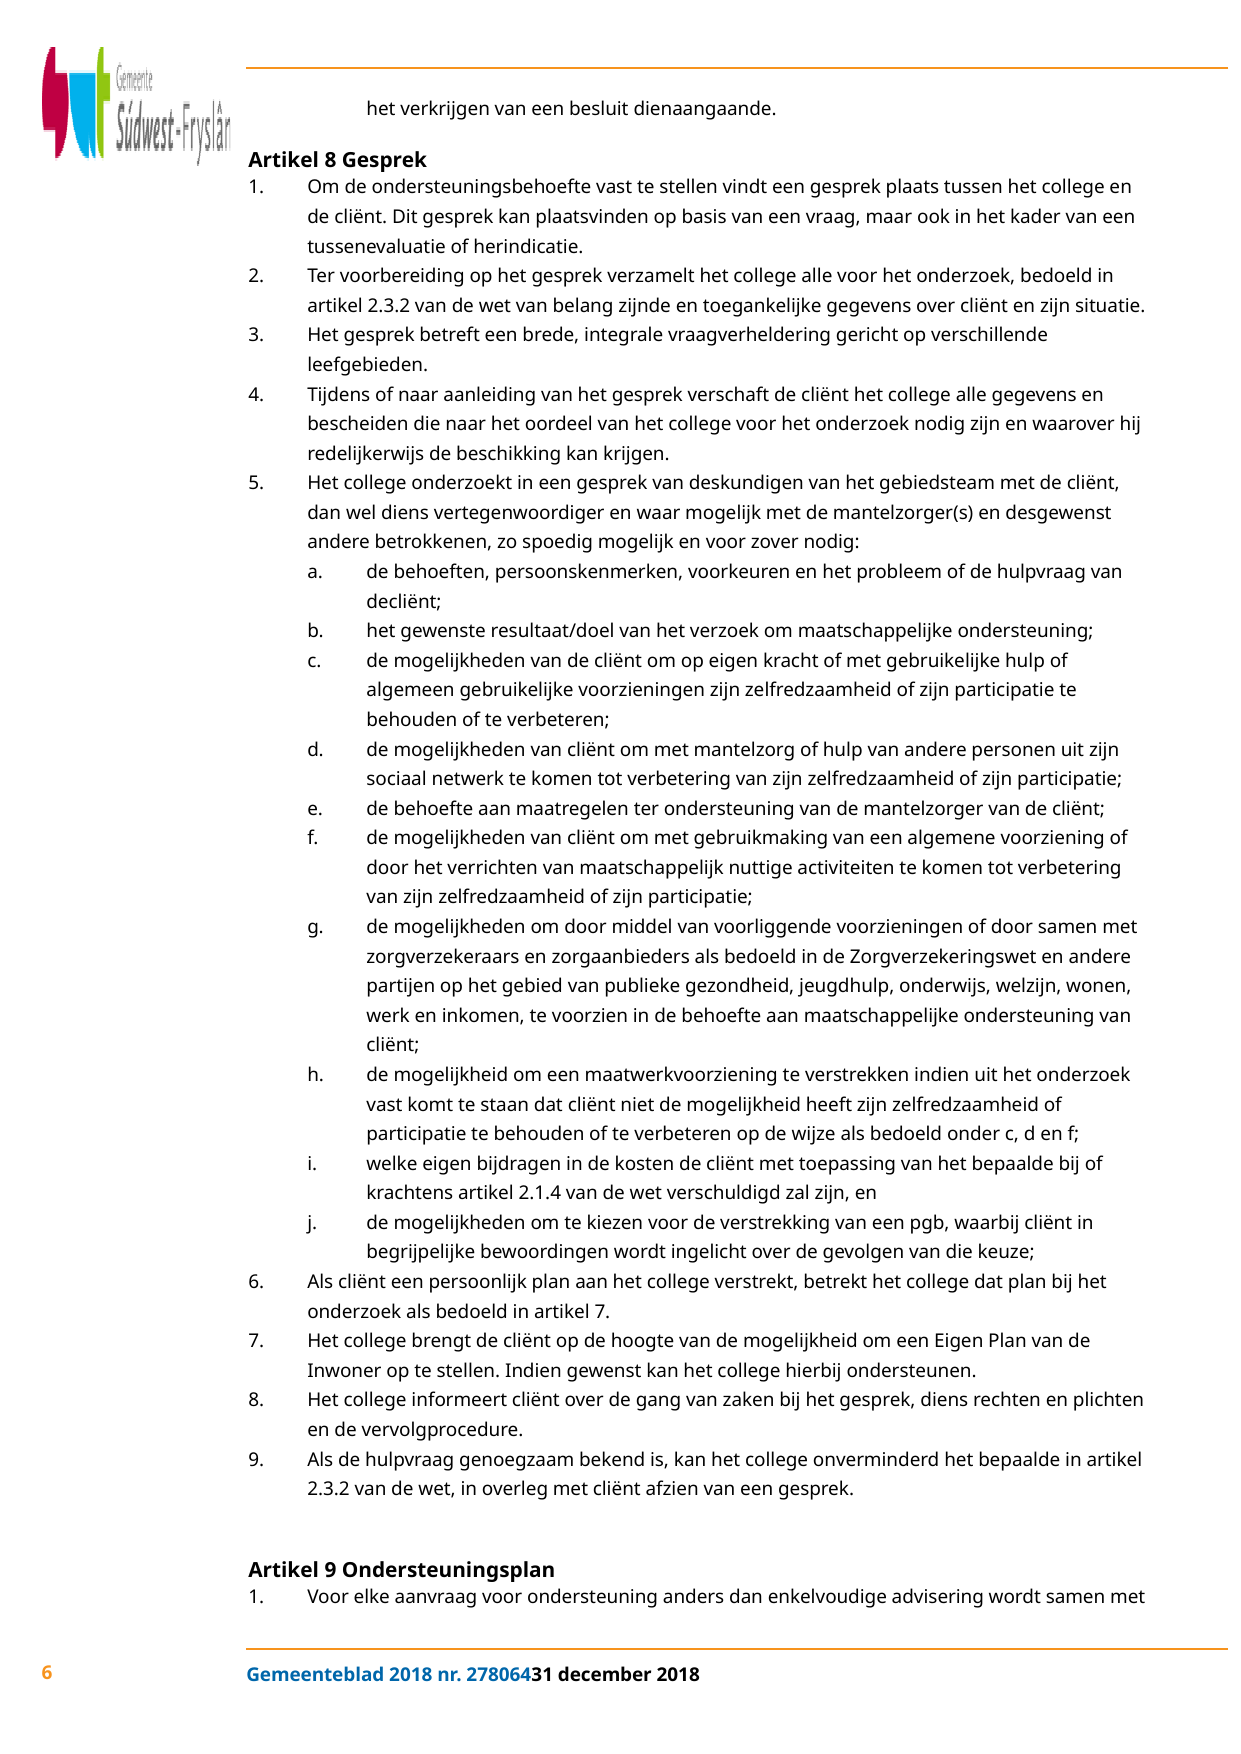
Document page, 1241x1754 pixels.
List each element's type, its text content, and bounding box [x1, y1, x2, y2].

list de behoeften, persoonskenmerken, voorkeuren en het probleem of de hulpvraag van decliënt; [307, 558, 1152, 613]
picture [41, 47, 231, 172]
list Ter voorbereiding op het gesprek verzamelt het college alle voor het onderzoek, bedoeld in artikel 2.3.2 van de wet van belang zijnde en toegankelijke gegevens over cliënt en zijn situatie. [248, 262, 1152, 318]
list de mogelijkheden om door middel van voorliggende voorzieningen of door samen met zorgverzekeraars en zorgaanbieders als bedoeld in de Zorgverzekeringswet en andere partijen op het gebied van publieke gezondheid, jeugdhulp, onderwijs, welzijn, wonen, werk en inkomen, te voorzien in de behoefte aan maatschappelijke ondersteuning van cliënt; [307, 913, 1152, 1057]
list het gewenste resultaat/doel van het verzoek om maatschappelijke ondersteuning; [307, 617, 1152, 643]
list Als cliënt een persoonlijk plan aan het college verstrekt, betrekt het college dat plan bij het onderzoek als bedoeld in artikel 7. [248, 1268, 1152, 1323]
list welke eigen bijdragen in de kosten de cliënt met toepassing van het bepaalde bij of krachtens artikel 2.1.4 van de wet verschuldigd zal zijn, en [307, 1150, 1152, 1205]
list Het college informeert cliënt over de gang van zaken bij het gesprek, diens rechten en plichten en de vervolgprocedure. [248, 1387, 1152, 1442]
list Het gesprek betreft een brede, integrale vraagverheldering gericht op verschillende leefgebieden. [248, 322, 1152, 377]
list de mogelijkheden van de cliënt om op eigen kracht of met gebruikelijke hulp of algemeen gebruikelijke voorzieningen zijn zelfredzaamheid of zijn participatie te behouden of te verbeteren; [307, 647, 1152, 732]
list de behoefte aan maatregelen ter ondersteuning van de mantelzorger van de cliënt; [307, 795, 1152, 821]
list Het college onderzoekt in een gesprek van deskundigen van het gebiedsteam met de cliënt, dan wel diens vertegenwoordiger en waar mogelijk met de mantelzorger(s) en desgewenst andere betrokkenen, zo spoedig mogelijk en voor zover nodig: [248, 469, 1152, 554]
list de mogelijkheden om te kiezen voor de verstrekking van een pgb, waarbij cliënt in begrijpelijke bewoordingen wordt ingelicht over de gevolgen van die keuze; [307, 1209, 1152, 1264]
list Om de ondersteuningsbehoefte vast te stellen vindt een gesprek plaats tussen het college en de cliënt. Dit gesprek kan plaatsvinden op basis van een vraag, maar ook in het kader van een tussenevaluatie of herindicatie. [248, 174, 1152, 258]
text Artikel 8 Gesprek [248, 145, 1152, 174]
list Het college brengt de cliënt op de hoogte van de mogelijkheid om een Eigen Plan van de Inwoner op te stellen. Indien gewenst kan het college hierbij ondersteunen. [248, 1327, 1152, 1383]
list de mogelijkheden van cliënt om met gebruikmaking van een algemene voorziening of door het verrichten van maatschappelijk nuttige activiteiten te komen tot verbetering van zijn zelfredzaamheid of zijn participatie; [307, 824, 1152, 909]
text Artikel 9 Ondersteuningsplan [248, 1555, 1152, 1584]
list de mogelijkheid om een maatwerkvoorziening te verstrekken indien uit het onderzoek vast komt te staan dat cliënt niet de mogelijkheid heeft zijn zelfredzaamheid of participatie te behouden of te verbeteren op de wijze als bedoeld onder c, d en f; [307, 1061, 1152, 1146]
list het verkrijgen van een besluit dienaangaande. [307, 95, 1152, 121]
list Als de hulpvraag genoegzaam bekend is, kan het college onverminderd het bepaalde in artikel 2.3.2 van de wet, in overleg met cliënt afzien van een gesprek. [248, 1446, 1152, 1501]
list Tijdens of naar aanleiding van het gesprek verschaft de cliënt het college alle gegevens en bescheiden die naar het oordeel van het college voor het onderzoek nodig zijn en waarover hij redelijkerwijs de beschikking kan krijgen. [248, 381, 1152, 466]
list Voor elke aanvraag voor ondersteuning anders dan enkelvoudige advisering wordt samen met [248, 1584, 1152, 1609]
list de mogelijkheden van cliënt om met mantelzorg of hulp van andere personen uit zijn sociaal netwerk te komen tot verbetering van zijn zelfredzaamheid of zijn participatie; [307, 736, 1152, 791]
